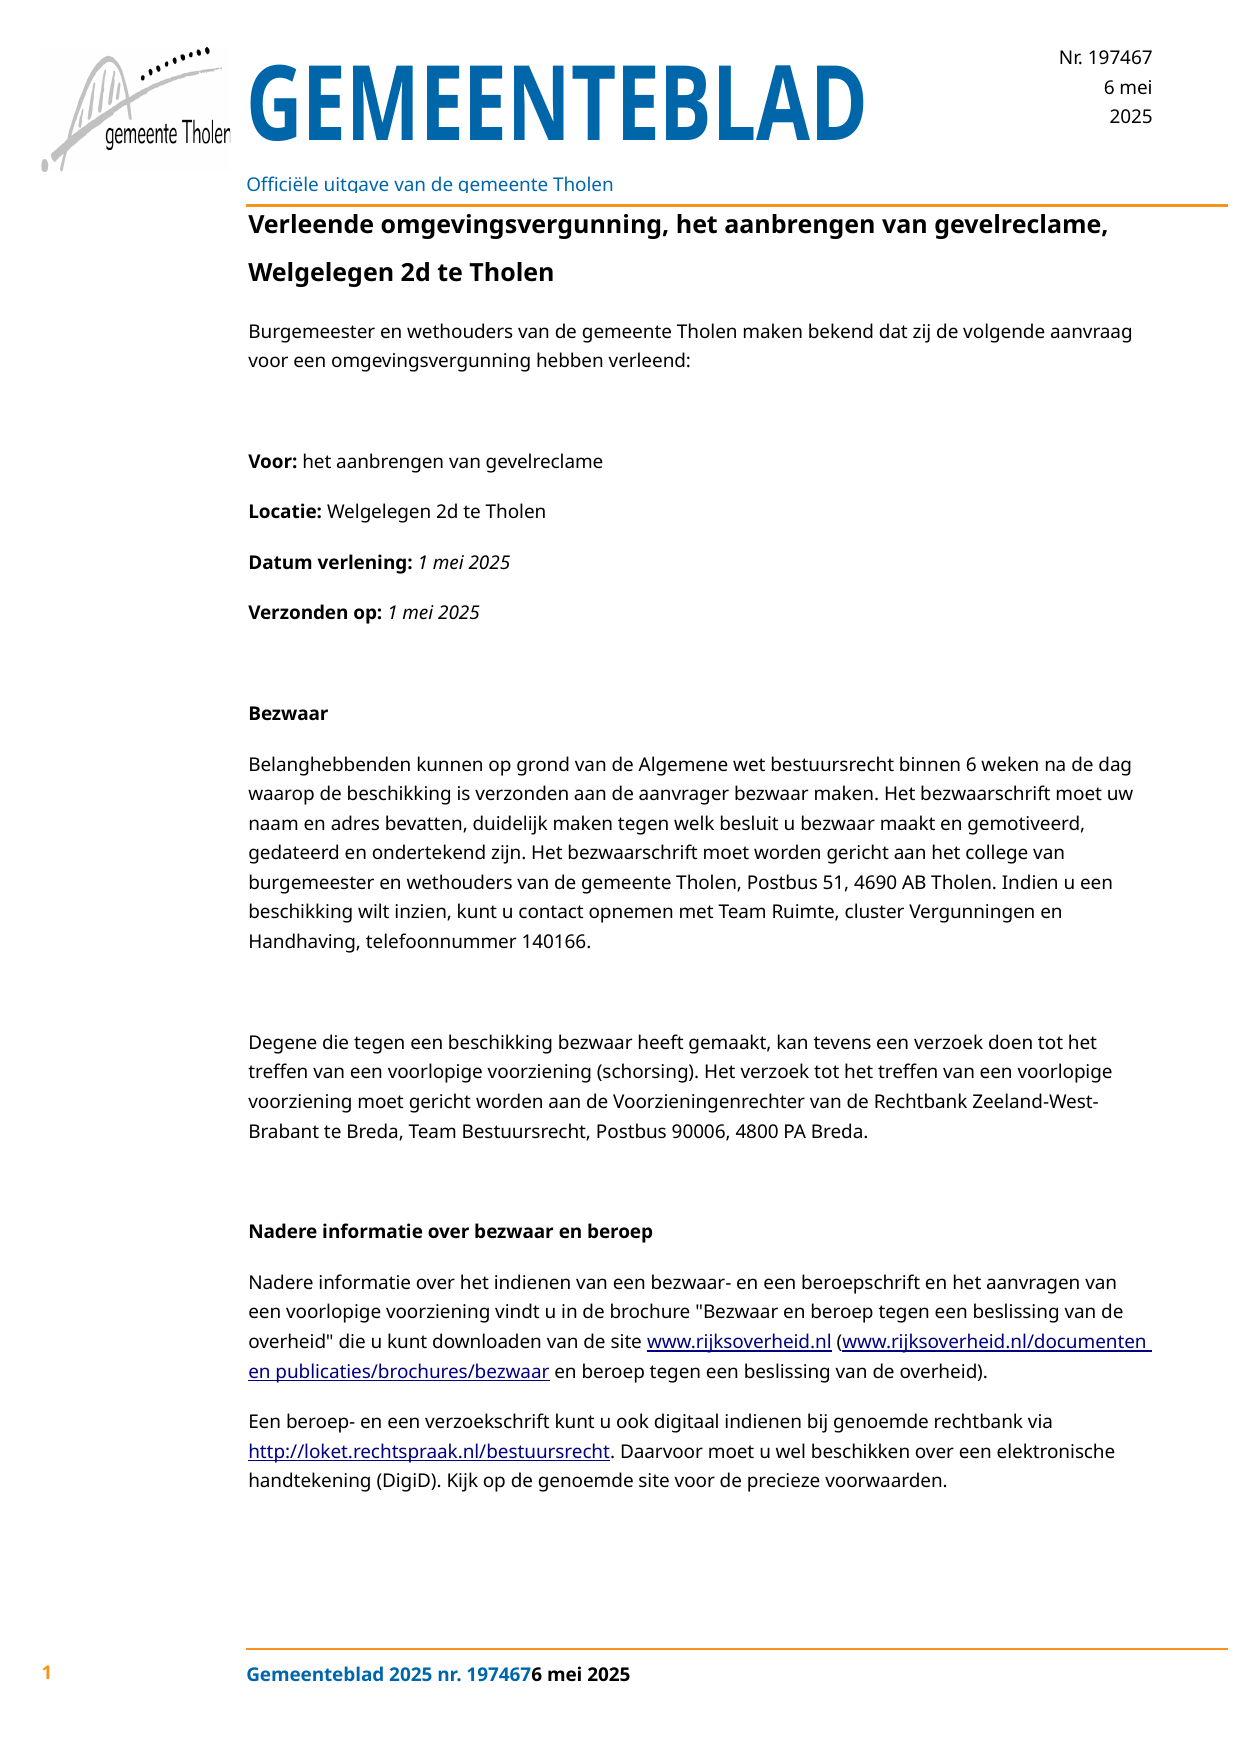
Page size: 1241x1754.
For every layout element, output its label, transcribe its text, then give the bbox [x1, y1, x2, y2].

text Locatie: Welgelegen 2d te Tholen [248, 499, 1152, 524]
text Nadere informatie over bezwaar en beroep [248, 1219, 1152, 1244]
picture [41, 47, 231, 172]
text Een beroep- en een verzoekschrift kunt u ook digitaal indienen bij genoemde rechtbank via http://loket.rechtspraak.nl/bestuursrecht. Daarvoor moet u wel beschikken over een elektronische handtekening (DigiD). Kijk op de genoemde site voor de precieze voorwaarden. [248, 1408, 1152, 1493]
text Datum verlening: 1 mei 2025 [248, 549, 1152, 575]
text Nadere informatie over het indienen van een bezwaar- en een beroepschrift en het aanvragen van een voorlopige voorziening vindt u in de brochure "Bezwaar en beroep tegen een beslissing van de overheid" die u kunt downloaden van de site www.rijksoverheid.nl (www.rijksoverheid.nl/documenten en publicaties/brochures/bezwaar en beroep tegen een beslissing van de overheid). [248, 1269, 1152, 1384]
text Verzonden op: 1 mei 2025 [248, 599, 1152, 625]
text Belanghebbenden kunnen op grond van de Algemene wet bestuursrecht binnen 6 weken na de dag waarop de beschikking is verzonden aan de aanvrager bezwaar maken. Het bezwaarschrift moet uw naam en adres bevatten, duidelijk maken tegen welk besluit u bezwaar maakt en gemotiveerd, gedateerd en ondertekend zijn. Het bezwaarschrift moet worden gericht aan het college van burgemeester en wethouders van de gemeente Tholen, Postbus 51, 4690 AB Tholen. Indien u een beschikking wilt inzien, kunt u contact opnemen met Team Ruimte, cluster Vergunningen en Handhaving, telefoonnummer 140166. [248, 751, 1152, 954]
text Bezwaar [248, 700, 1152, 726]
text Burgemeester en wethouders van de gemeente Tholen maken bekend dat zij de volgende aanvraag voor een omgevingsvergunning hebben verleend: [248, 318, 1152, 373]
text Verleende omgevingsvergunning, het aanbrengen van gevelreclame, Welgelegen 2d te Tholen [248, 207, 1152, 288]
text Degene die tegen een beschikking bezwaar heeft gemaakt, kan tevens een verzoek doen tot het treffen van een voorlopige voorziening (schorsing). Het verzoek tot het treffen van een voorlopige voorziening moet gericht worden aan de Voorzieningenrechter van de Rechtbank Zeeland-West-Brabant te Breda, Team Bestuursrecht, Postbus 90006, 4800 PA Breda. [248, 1029, 1152, 1144]
text Voor: het aanbrengen van gevelreclame [248, 448, 1152, 474]
